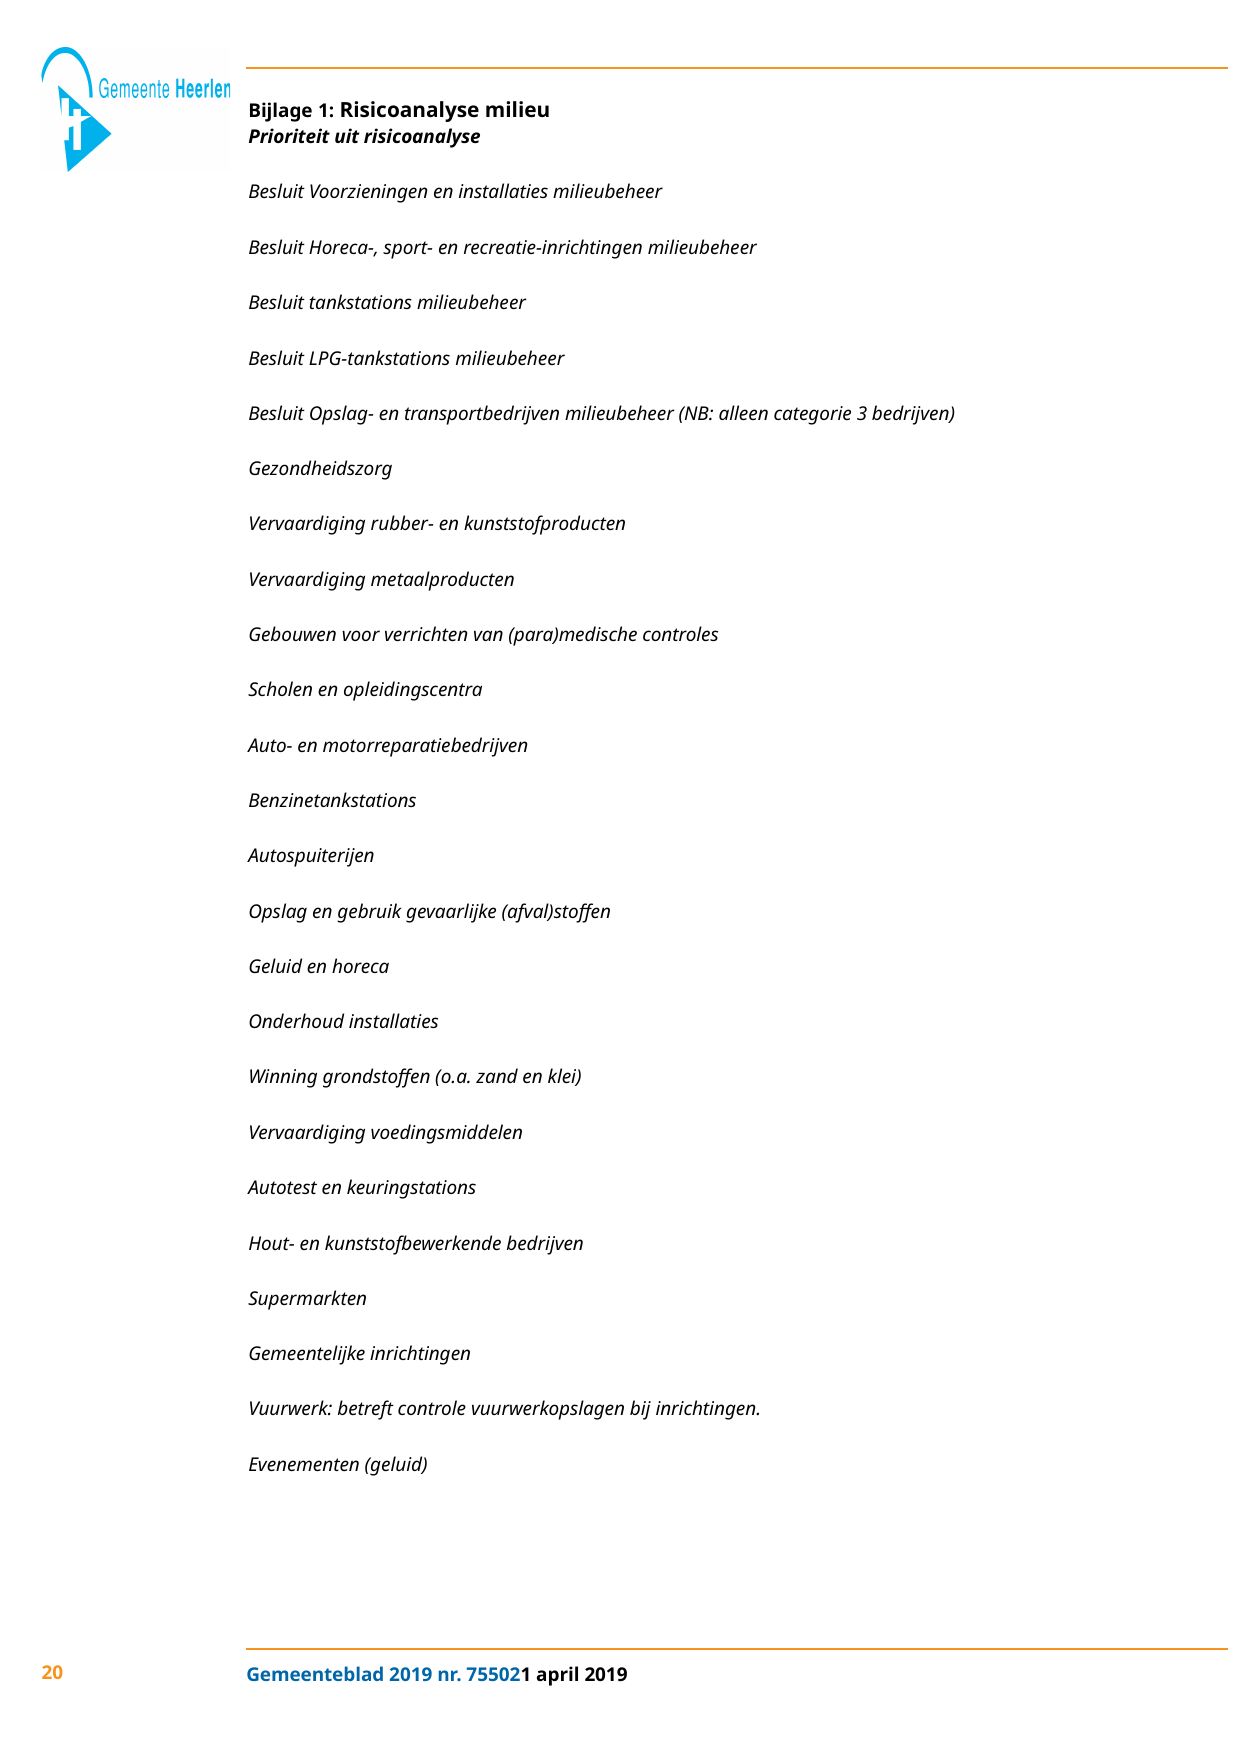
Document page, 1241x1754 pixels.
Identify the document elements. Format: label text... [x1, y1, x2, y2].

table_cell Hout- en kunststofbewerkende bedrijven [248, 1230, 1152, 1285]
table_cell Onderhoud installaties [248, 1009, 1152, 1064]
table_cell Benzinetankstations [248, 787, 1152, 842]
table_cell Gezondheidszorg [248, 455, 1152, 511]
table_cell Besluit tankstations milieubeheer [248, 289, 1152, 345]
table_cell Vervaardiging voedingsmiddelen [248, 1119, 1152, 1174]
table_cell Besluit Opslag- en transportbedrijven milieubeheer (NB: alleen categorie 3 bedrijven) [248, 400, 1152, 455]
table_header Prioriteit uit risicoanalyse [248, 124, 1152, 179]
table_cell Gebouwen voor verrichten van (para)medische controles [248, 621, 1152, 677]
table_cell Evenementen (geluid) [248, 1451, 1152, 1477]
text Bijlage 1: Risicoanalyse milieu [248, 95, 1152, 123]
table_cell Besluit LPG-tankstations milieubeheer [248, 345, 1152, 400]
table_cell [248, 1477, 1152, 1502]
table_cell Auto- en motorreparatiebedrijven [248, 732, 1152, 787]
table_cell Vervaardiging rubber- en kunststofproducten [248, 511, 1152, 566]
table_cell Gemeentelijke inrichtingen [248, 1340, 1152, 1396]
table_cell Vervaardiging metaalproducten [248, 566, 1152, 621]
table_cell Besluit Voorzieningen en installaties milieubeheer [248, 179, 1152, 234]
picture [41, 47, 231, 172]
table_cell Vuurwerk: betreft controle vuurwerkopslagen bij inrichtingen. [248, 1396, 1152, 1451]
table_cell Autotest en keuringstations [248, 1174, 1152, 1230]
table_cell Opslag en gebruik gevaarlijke (afval)stoffen [248, 898, 1152, 953]
picture [41, 47, 58, 70]
table_cell Winning grondstoffen (o.a. zand en klei) [248, 1064, 1152, 1119]
table_cell Scholen en opleidingscentra [248, 677, 1152, 732]
table_cell Geluid en horeca [248, 953, 1152, 1008]
table_cell Supermarkten [248, 1285, 1152, 1340]
table_cell Autospuiterijen [248, 843, 1152, 898]
table_cell Besluit Horeca-, sport- en recreatie-inrichtingen milieubeheer [248, 234, 1152, 289]
